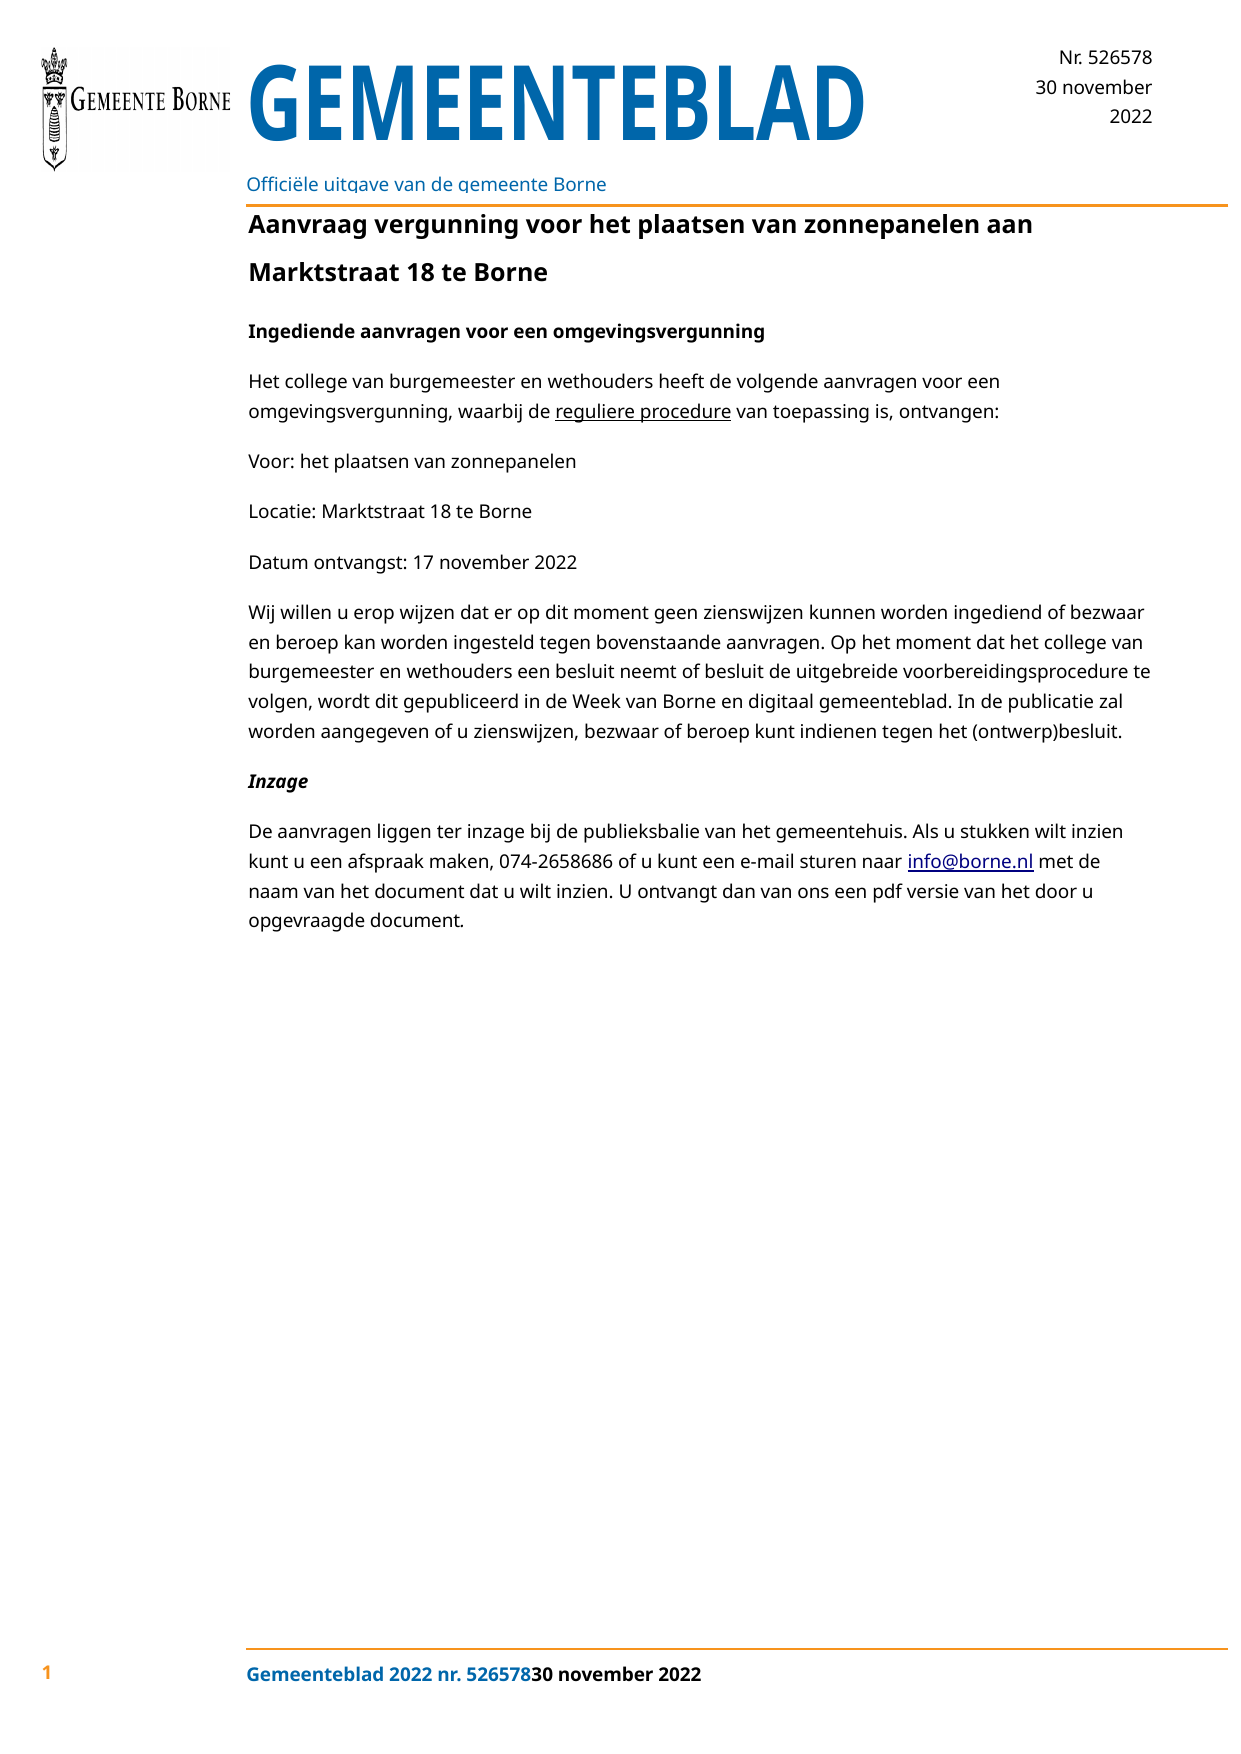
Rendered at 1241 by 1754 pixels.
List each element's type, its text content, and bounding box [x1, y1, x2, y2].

text De aanvragen liggen ter inzage bij de publieksbalie van het gemeentehuis. Als u stukken wilt inzien kunt u een afspraak maken, 074-2658686 of u kunt een e-mail sturen naar info@borne.nl met de naam van het document dat u wilt inzien. U ontvangt dan van ons een pdf versie van het door u opgevraagde document. [248, 819, 1152, 933]
text Het college van burgemeester en wethouders heeft de volgende aanvragen voor een omgevingsvergunning, waarbij de reguliere procedure van toepassing is, ontvangen: [248, 368, 1152, 424]
text Aanvraag vergunning voor het plaatsen van zonnepanelen aan Marktstraat 18 te Borne [248, 207, 1152, 288]
text Datum ontvangst: 17 november 2022 [248, 549, 1152, 575]
text Locatie: Marktstraat 18 te Borne [248, 499, 1152, 524]
text Inzage [248, 768, 1152, 794]
text Voor: het plaatsen van zonnepanelen [248, 448, 1152, 474]
picture [41, 47, 231, 172]
text Wij willen u erop wijzen dat er op dit moment geen zienswijzen kunnen worden ingediend of bezwaar en beroep kan worden ingesteld tegen bovenstaande aanvragen. Op het moment dat het college van burgemeester en wethouders een besluit neemt of besluit de uitgebreide voorbereidingsprocedure te volgen, wordt dit gepubliceerd in de Week van Borne en digitaal gemeenteblad. In de publicatie zal worden aangegeven of u zienswijzen, bezwaar of beroep kunt indienen tegen het (ontwerp)besluit. [248, 599, 1152, 744]
text Ingediende aanvragen voor een omgevingsvergunning [248, 318, 1152, 344]
